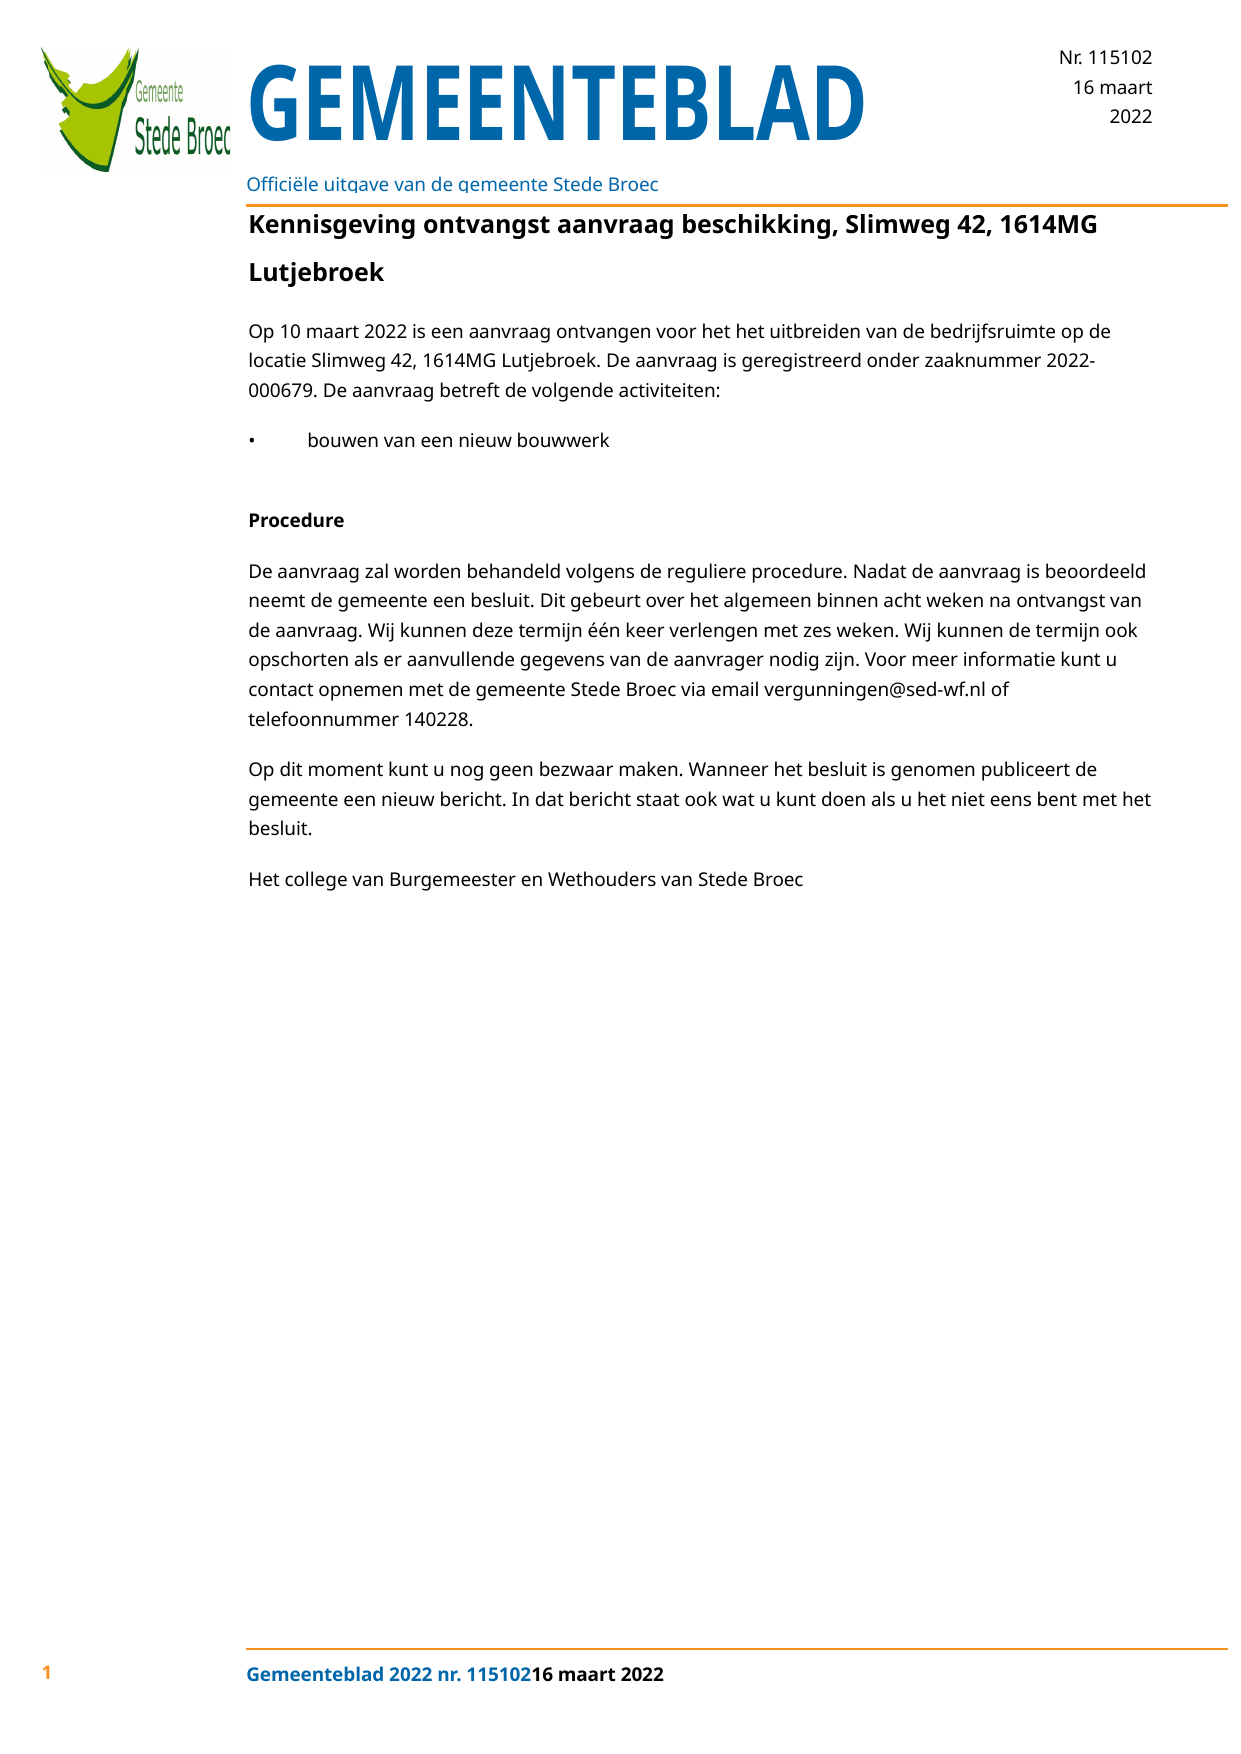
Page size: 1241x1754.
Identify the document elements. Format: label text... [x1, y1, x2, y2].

text Kennisgeving ontvangst aanvraag beschikking, Slimweg 42, 1614MG Lutjebroek [248, 207, 1152, 288]
picture [41, 47, 231, 172]
text Op 10 maart 2022 is een aanvraag ontvangen voor het het uitbreiden van de bedrijfsruimte op de locatie Slimweg 42, 1614MG Lutjebroek. De aanvraag is geregistreerd onder zaaknummer 2022-000679. De aanvraag betreft de volgende activiteiten: [248, 318, 1152, 403]
text Procedure [248, 507, 1152, 533]
text De aanvraag zal worden behandeld volgens de reguliere procedure. Nadat de aanvraag is beoordeeld neemt de gemeente een besluit. Dit gebeurt over het algemeen binnen acht weken na ontvangst van de aanvraag. Wij kunnen deze termijn één keer verlengen met zes weken. Wij kunnen de termijn ook opschorten als er aanvullende gegevens van de aanvrager nodig zijn. Voor meer informatie kunt u contact opnemen met de gemeente Stede Broec via email vergunningen@sed-wf.nl of telefoonnummer 140228. [248, 558, 1152, 732]
text Het college van Burgemeester en Wethouders van Stede Broec [248, 866, 1152, 892]
text Op dit moment kunt u nog geen bezwaar maken. Wanneer het besluit is genomen publiceert de gemeente een nieuw bericht. In dat bericht staat ook wat u kunt doen als u het niet eens bent met het besluit. [248, 756, 1152, 841]
list bouwen van een nieuw bouwwerk [248, 427, 1152, 453]
